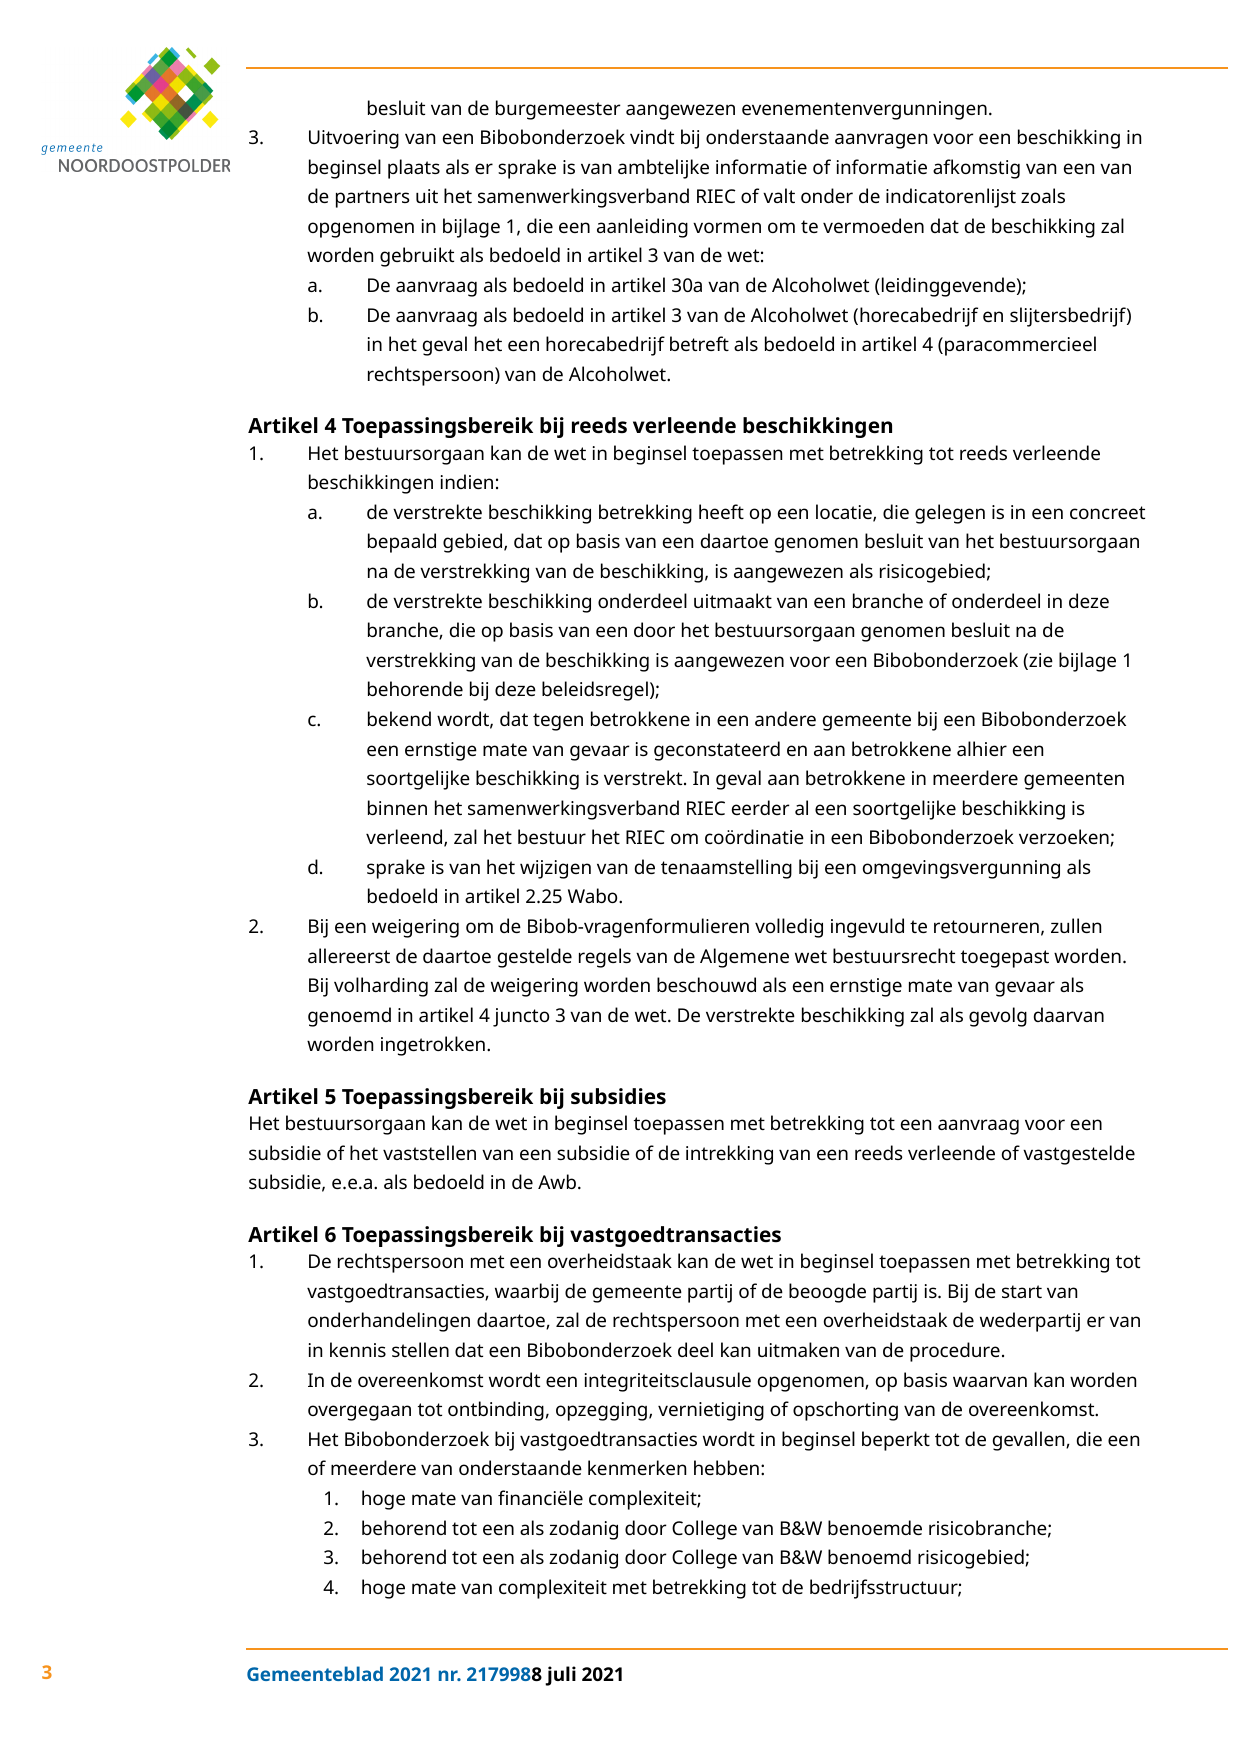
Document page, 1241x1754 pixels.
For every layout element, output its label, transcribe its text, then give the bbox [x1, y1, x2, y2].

text Artikel 4 Toepassingsbereik bij reeds verleende beschikkingen [248, 411, 1152, 440]
list De aanvraag als bedoeld in artikel 3 van de Alcoholwet (horecabedrijf en slijtersbedrijf) in het geval het een horecabedrijf betreft als bedoeld in artikel 4 (paracommercieel rechtspersoon) van de Alcoholwet. [307, 302, 1152, 387]
list besluit van de burgemeester aangewezen evenementenvergunningen. [307, 95, 1152, 121]
list behorend tot een als zodanig door College van B&W benoemd risicogebied; [323, 1544, 1152, 1570]
list bekend wordt, dat tegen betrokkene in een andere gemeente bij een Bibobonderzoek een ernstige mate van gevaar is geconstateerd en aan betrokkene alhier een soortgelijke beschikking is verstrekt. In geval aan betrokkene in meerdere gemeenten binnen het samenwerkingsverband RIEC eerder al een soortgelijke beschikking is verleend, zal het bestuur het RIEC om coördinatie in een Bibobonderzoek verzoeken; [307, 706, 1152, 850]
text Het bestuursorgaan kan de wet in beginsel toepassen met betrekking tot een aanvraag voor een subsidie of het vaststellen van een subsidie of de intrekking van een reeds verleende of vastgestelde subsidie, e.e.a. als bedoeld in de Awb. [248, 1110, 1152, 1195]
list De aanvraag als bedoeld in artikel 30a van de Alcoholwet (leidinggevende); [307, 272, 1152, 298]
list Het Bibobonderzoek bij vastgoedtransacties wordt in beginsel beperkt tot de gevallen, die een of meerdere van onderstaande kenmerken hebben: [248, 1426, 1152, 1481]
list Bij een weigering om de Bibob-vragenformulieren volledig ingevuld te retourneren, zullen allereerst de daartoe gestelde regels van de Algemene wet bestuursrecht toegepast worden. Bij volharding zal de weigering worden beschouwd als een ernstige mate van gevaar als genoemd in artikel 4 juncto 3 van de wet. De verstrekte beschikking zal als gevolg daarvan worden ingetrokken. [248, 913, 1152, 1057]
list hoge mate van complexiteit met betrekking tot de bedrijfsstructuur; [323, 1574, 1152, 1599]
list de verstrekte beschikking onderdeel uitmaakt van een branche of onderdeel in deze branche, die op basis van een door het bestuursorgaan genomen besluit na de verstrekking van de beschikking is aangewezen voor een Bibobonderzoek (zie bijlage 1 behorende bij deze beleidsregel); [307, 588, 1152, 702]
list Het bestuursorgaan kan de wet in beginsel toepassen met betrekking tot reeds verleende beschikkingen indien: [248, 440, 1152, 495]
list De rechtspersoon met een overheidstaak kan de wet in beginsel toepassen met betrekking tot vastgoedtransacties, waarbij de gemeente partij of de beoogde partij is. Bij de start van onderhandelingen daartoe, zal de rechtspersoon met een overheidstaak de wederpartij er van in kennis stellen dat een Bibobonderzoek deel kan uitmaken van de procedure. [248, 1248, 1152, 1363]
text Artikel 6 Toepassingsbereik bij vastgoedtransacties [248, 1220, 1152, 1248]
list de verstrekte beschikking betrekking heeft op een locatie, die gelegen is in een concreet bepaald gebied, dat op basis van een daartoe genomen besluit van het bestuursorgaan na de verstrekking van de beschikking, is aangewezen als risicogebied; [307, 499, 1152, 584]
text Artikel 5 Toepassingsbereik bij subsidies [248, 1082, 1152, 1110]
list behorend tot een als zodanig door College van B&W benoemde risicobranche; [323, 1515, 1152, 1540]
list hoge mate van financiële complexiteit; [323, 1485, 1152, 1511]
list sprake is van het wijzigen van de tenaamstelling bij een omgevingsvergunning als bedoeld in artikel 2.25 Wabo. [307, 854, 1152, 909]
picture [41, 47, 231, 172]
list In de overeenkomst wordt een integriteitsclausule opgenomen, op basis waarvan kan worden overgegaan tot ontbinding, opzegging, vernietiging of opschorting van de overeenkomst. [248, 1367, 1152, 1422]
list Uitvoering van een Bibobonderzoek vindt bij onderstaande aanvragen voor een beschikking in beginsel plaats als er sprake is van ambtelijke informatie of informatie afkomstig van een van de partners uit het samenwerkingsverband RIEC of valt onder de indicatorenlijst zoals opgenomen in bijlage 1, die een aanleiding vormen om te vermoeden dat de beschikking zal worden gebruikt als bedoeld in artikel 3 van de wet: [248, 124, 1152, 268]
